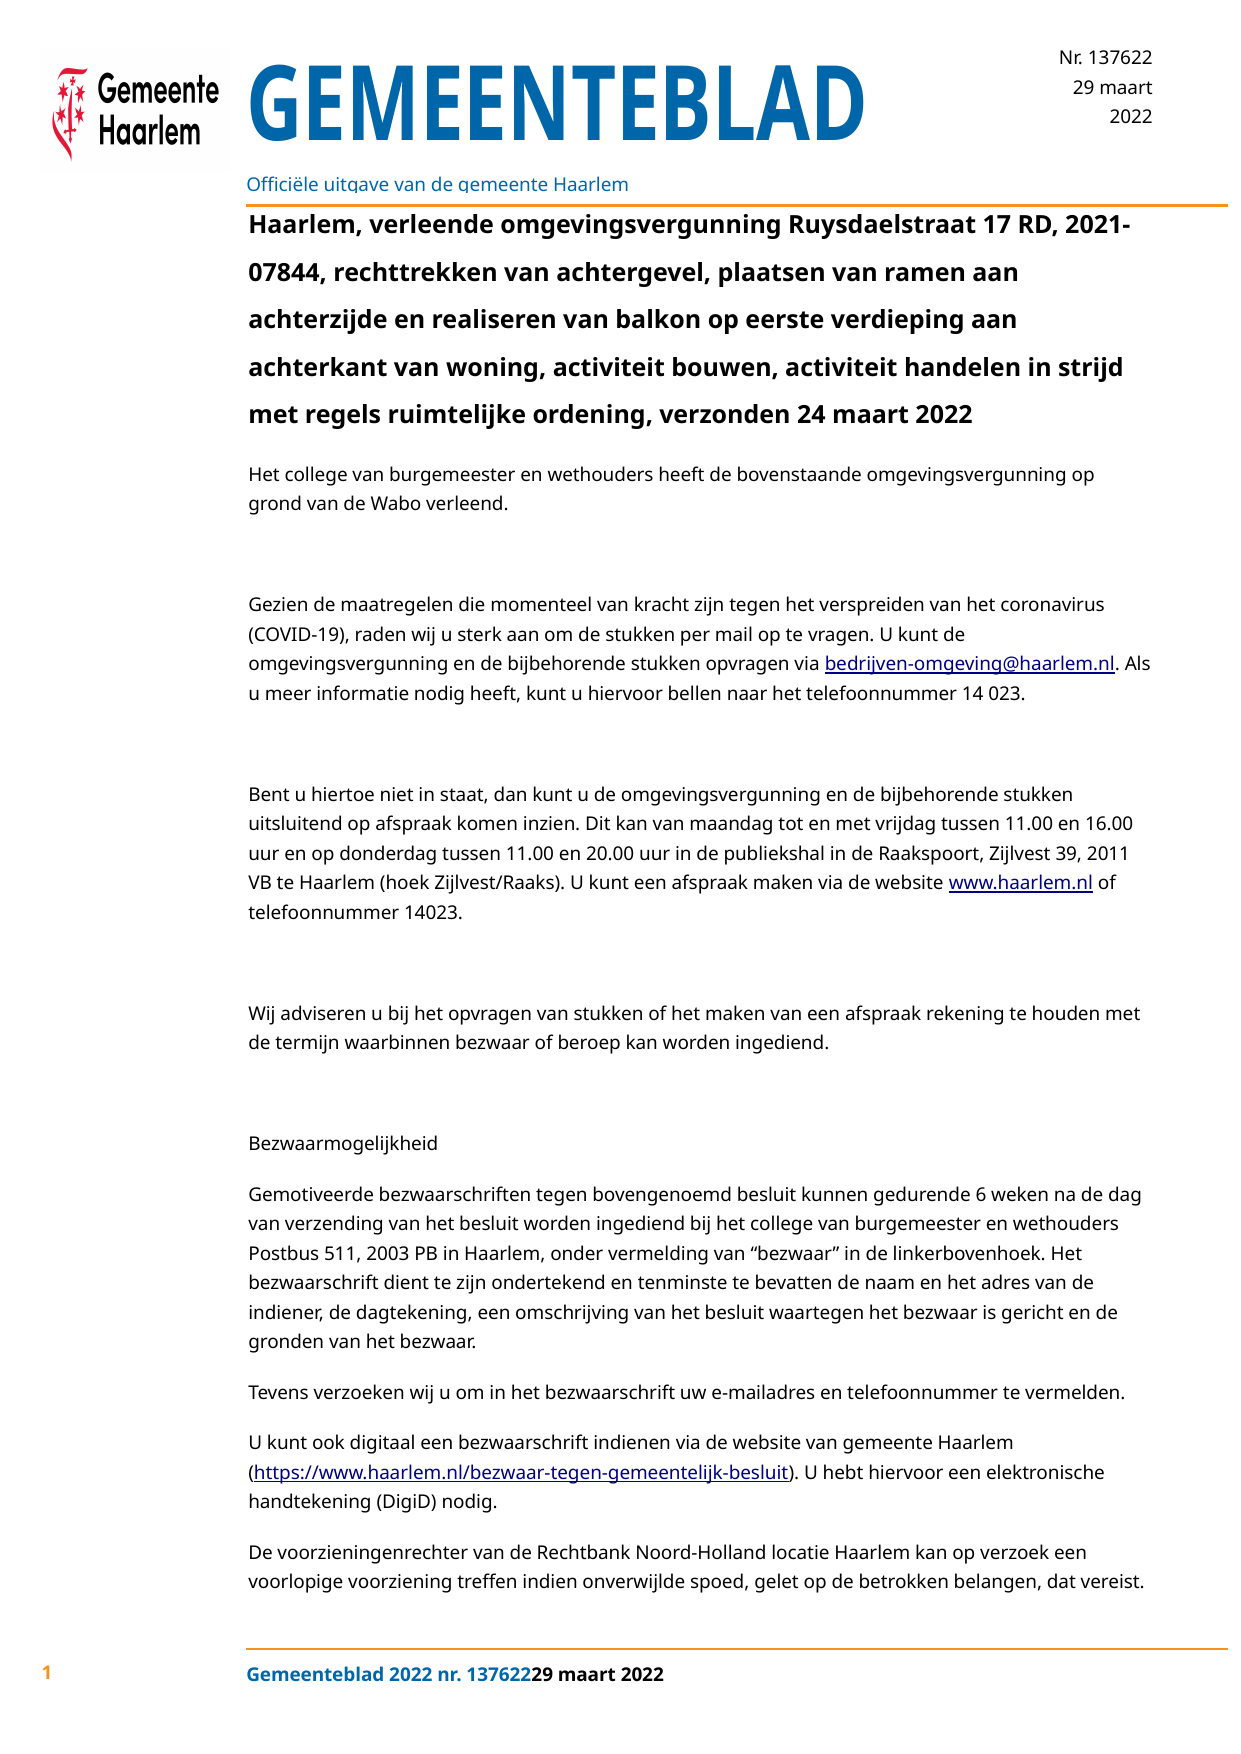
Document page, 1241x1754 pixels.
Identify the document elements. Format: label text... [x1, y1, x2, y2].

text Bent u hiertoe niet in staat, dan kunt u de omgevingsvergunning en de bijbehorende stukken uitsluitend op afspraak komen inzien. Dit kan van maandag tot en met vrijdag tussen 11.00 en 16.00 uur en op donderdag tussen 11.00 en 20.00 uur in de publiekshal in de Raakspoort, Zijlvest 39, 2011 VB te Haarlem (hoek Zijlvest/Raaks). U kunt een afspraak maken via de website www.haarlem.nl of telefoonnummer 14023. [248, 781, 1152, 925]
text Bezwaarmogelijkheid [248, 1130, 1152, 1156]
text Gezien de maatregelen die momenteel van kracht zijn tegen het verspreiden van het coronavirus (COVID-19), raden wij u sterk aan om de stukken per mail op te vragen. U kunt de omgevingsvergunning en de bijbehorende stukken opvragen via bedrijven-omgeving@haarlem.nl. Als u meer informatie nodig heeft, kunt u hiervoor bellen naar het telefoonnummer 14 023. [248, 591, 1152, 706]
text Tevens verzoeken wij u om in het bezwaarschrift uw e-mailadres en telefoonnummer te vermelden. [248, 1379, 1152, 1405]
text De voorzieningenrechter van de Rechtbank Noord-Holland locatie Haarlem kan op verzoek een voorlopige voorziening treffen indien onverwijlde spoed, gelet op de betrokken belangen, dat vereist. [248, 1539, 1152, 1594]
text Haarlem, verleende omgevingsvergunning Ruysdaelstraat 17 RD, 2021-07844, rechttrekken van achtergevel, plaatsen van ramen aan achterzijde en realiseren van balkon op eerste verdieping aan achterkant van woning, activiteit bouwen, activiteit handelen in strijd met regels ruimtelijke ordening, verzonden 24 maart 2022 [248, 207, 1152, 431]
text Gemotiveerde bezwaarschriften tegen bovengenoemd besluit kunnen gedurende 6 weken na de dag van verzending van het besluit worden ingediend bij het college van burgemeester en wethouders Postbus 511, 2003 PB in Haarlem, onder vermelding van “bezwaar” in de linkerbovenhoek. Het bezwaarschrift dient te zijn ondertekend en tenminste te bevatten de naam en het adres van de indiener, de dagtekening, een omschrijving van het besluit waartegen het bezwaar is gericht en de gronden van het bezwaar. [248, 1181, 1152, 1354]
text Wij adviseren u bij het opvragen van stukken of het maken van een afspraak rekening te houden met de termijn waarbinnen bezwaar of beroep kan worden ingediend. [248, 1000, 1152, 1055]
picture [41, 47, 231, 172]
text U kunt ook digitaal een bezwaarschrift indienen via de website van gemeente Haarlem (https://www.haarlem.nl/bezwaar-tegen-gemeentelijk-besluit). U hebt hiervoor een elektronische handtekening (DigiD) nodig. [248, 1429, 1152, 1514]
text Het college van burgemeester en wethouders heeft de bovenstaande omgevingsvergunning op grond van de Wabo verleend. [248, 461, 1152, 516]
